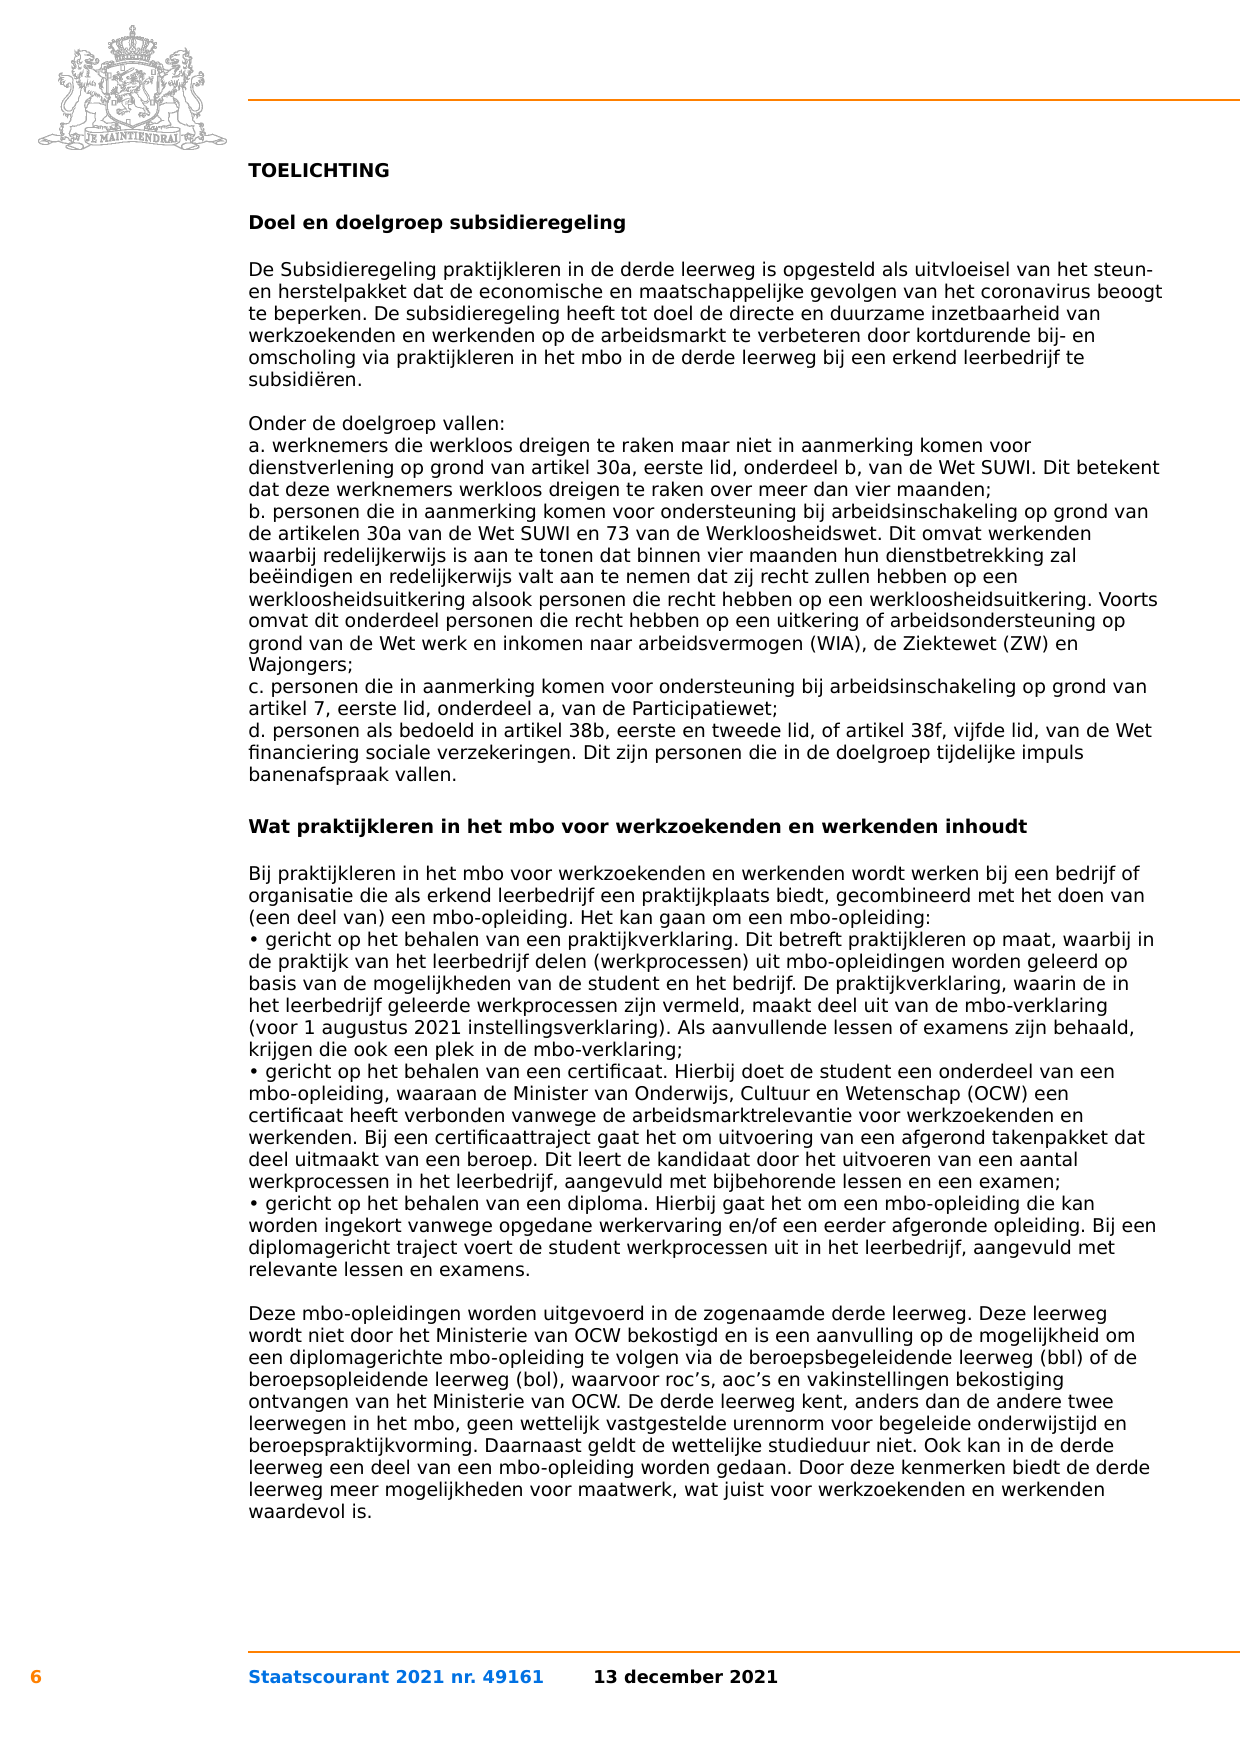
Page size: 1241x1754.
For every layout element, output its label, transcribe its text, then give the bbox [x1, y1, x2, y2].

text De Subsidieregeling praktijkleren in de derde leerweg is opgesteld als uitvloeisel van het steun- en herstelpakket dat de economische en maatschappelijke gevolgen van het coronavirus beoogt te beperken. De subsidieregeling heeft tot doel de directe en duurzame inzetbaarheid van werkzoekenden en werkenden op de arbeidsmarkt te verbeteren door kortdurende bij- en omscholing via praktijkleren in het mbo in de derde leerweg bij een erkend leerbedrijf te subsidiëren. [248, 259, 1163, 391]
text • gericht op het behalen van een praktijkverklaring. Dit betreft praktijkleren op maat, waarbij in de praktijk van het leerbedrijf delen (werkprocessen) uit mbo-opleidingen worden geleerd op basis van de mogelijkheden van de student en het bedrijf. De praktijkverklaring, waarin de in het leerbedrijf geleerde werkprocessen zijn vermeld, maakt deel uit van de mbo-verklaring (voor 1 augustus 2021 instellingsverklaring). Als aanvullende lessen of examens zijn behaald, krijgen die ook een plek in de mbo-verklaring; [248, 929, 1163, 1061]
text a. werknemers die werkloos dreigen te raken maar niet in aanmerking komen voor dienstverlening op grond van artikel 30a, eerste lid, onderdeel b, van de Wet SUWI. Dit betekent dat deze werknemers werkloos dreigen te raken over meer dan vier maanden; [248, 434, 1163, 501]
text • gericht op het behalen van een diploma. Hierbij gaat het om een mbo-opleiding die kan worden ingekort vanwege opgedane werkervaring en/of een eerder afgeronde opleiding. Bij een diplomagericht traject voert de student werkprocessen uit in het leerbedrijf, aangevuld met relevante lessen en examens. [248, 1193, 1163, 1281]
picture [38, 25, 227, 150]
text Bij praktijkleren in het mbo voor werkzoekenden en werkenden wordt werken bij een bedrijf of organisatie die als erkend leerbedrijf een praktijkplaats biedt, gecombineerd met het doen van (een deel van) een mbo-opleiding. Het kan gaan om een mbo-opleiding: [248, 863, 1163, 929]
text b. personen die in aanmerking komen voor ondersteuning bij arbeidsinschakeling op grond van de artikelen 30a van de Wet SUWI en 73 van de Werkloosheidswet. Dit omvat werkenden waarbij redelijkerwijs is aan te tonen dat binnen vier maanden hun dienstbetrekking zal beëindigen en redelijkerwijs valt aan te nemen dat zij recht zullen hebben op een werkloosheidsuitkering alsook personen die recht hebben op een werkloosheidsuitkering. Voorts omvat dit onderdeel personen die recht hebben op een uitkering of arbeidsondersteuning op grond van de Wet werk en inkomen naar arbeidsvermogen (WIA), de Ziektewet (ZW) en Wajongers; [248, 501, 1163, 676]
subtitle TOELICHTING [248, 160, 1163, 182]
text c. personen die in aanmerking komen voor ondersteuning bij arbeidsinschakeling op grond van artikel 7, eerste lid, onderdeel a, van de Participatiewet; [248, 676, 1163, 720]
subtitle Wat praktijkleren in het mbo voor werkzoekenden en werkenden inhoudt [248, 816, 1163, 838]
text Deze mbo-opleidingen worden uitgevoerd in de zogenaamde derde leerweg. Deze leerweg wordt niet door het Ministerie van OCW bekostigd en is een aanvulling op de mogelijkheid om een diplomagerichte mbo-opleiding te volgen via de beroepsbegeleidende leerweg (bbl) of de beroepsopleidende leerweg (bol), waarvoor roc’s, aoc’s en vakinstellingen bekostiging ontvangen van het Ministerie van OCW. De derde leerweg kent, anders dan de andere twee leerwegen in het mbo, geen wettelijk vastgestelde urennorm voor begeleide onderwijstijd en beroepspraktijkvorming. Daarnaast geldt de wettelijke studieduur niet. Ook kan in de derde leerweg een deel van een mbo-opleiding worden gedaan. Door deze kenmerken biedt de derde leerweg meer mogelijkheden voor maatwerk, wat juist voor werkzoekenden en werkenden waardevol is. [248, 1303, 1163, 1522]
text Onder de doelgroep vallen: [248, 413, 1163, 434]
text • gericht op het behalen van een certificaat. Hierbij doet de student een onderdeel van een mbo-opleiding, waaraan de Minister van Onderwijs, Cultuur en Wetenschap (OCW) een certificaat heeft verbonden vanwege de arbeidsmarktrelevantie voor werkzoekenden en werkenden. Bij een certificaattraject gaat het om uitvoering van een afgerond takenpakket dat deel uitmaakt van een beroep. Dit leert de kandidaat door het uitvoeren van een aantal werkprocessen in het leerbedrijf, aangevuld met bijbehorende lessen en een examen; [248, 1061, 1163, 1193]
subtitle Doel en doelgroep subsidieregeling [248, 212, 1163, 234]
text d. personen als bedoeld in artikel 38b, eerste en tweede lid, of artikel 38f, vijfde lid, van de Wet financiering sociale verzekeringen. Dit zijn personen die in de doelgroep tijdelijke impuls banenafspraak vallen. [248, 720, 1163, 786]
